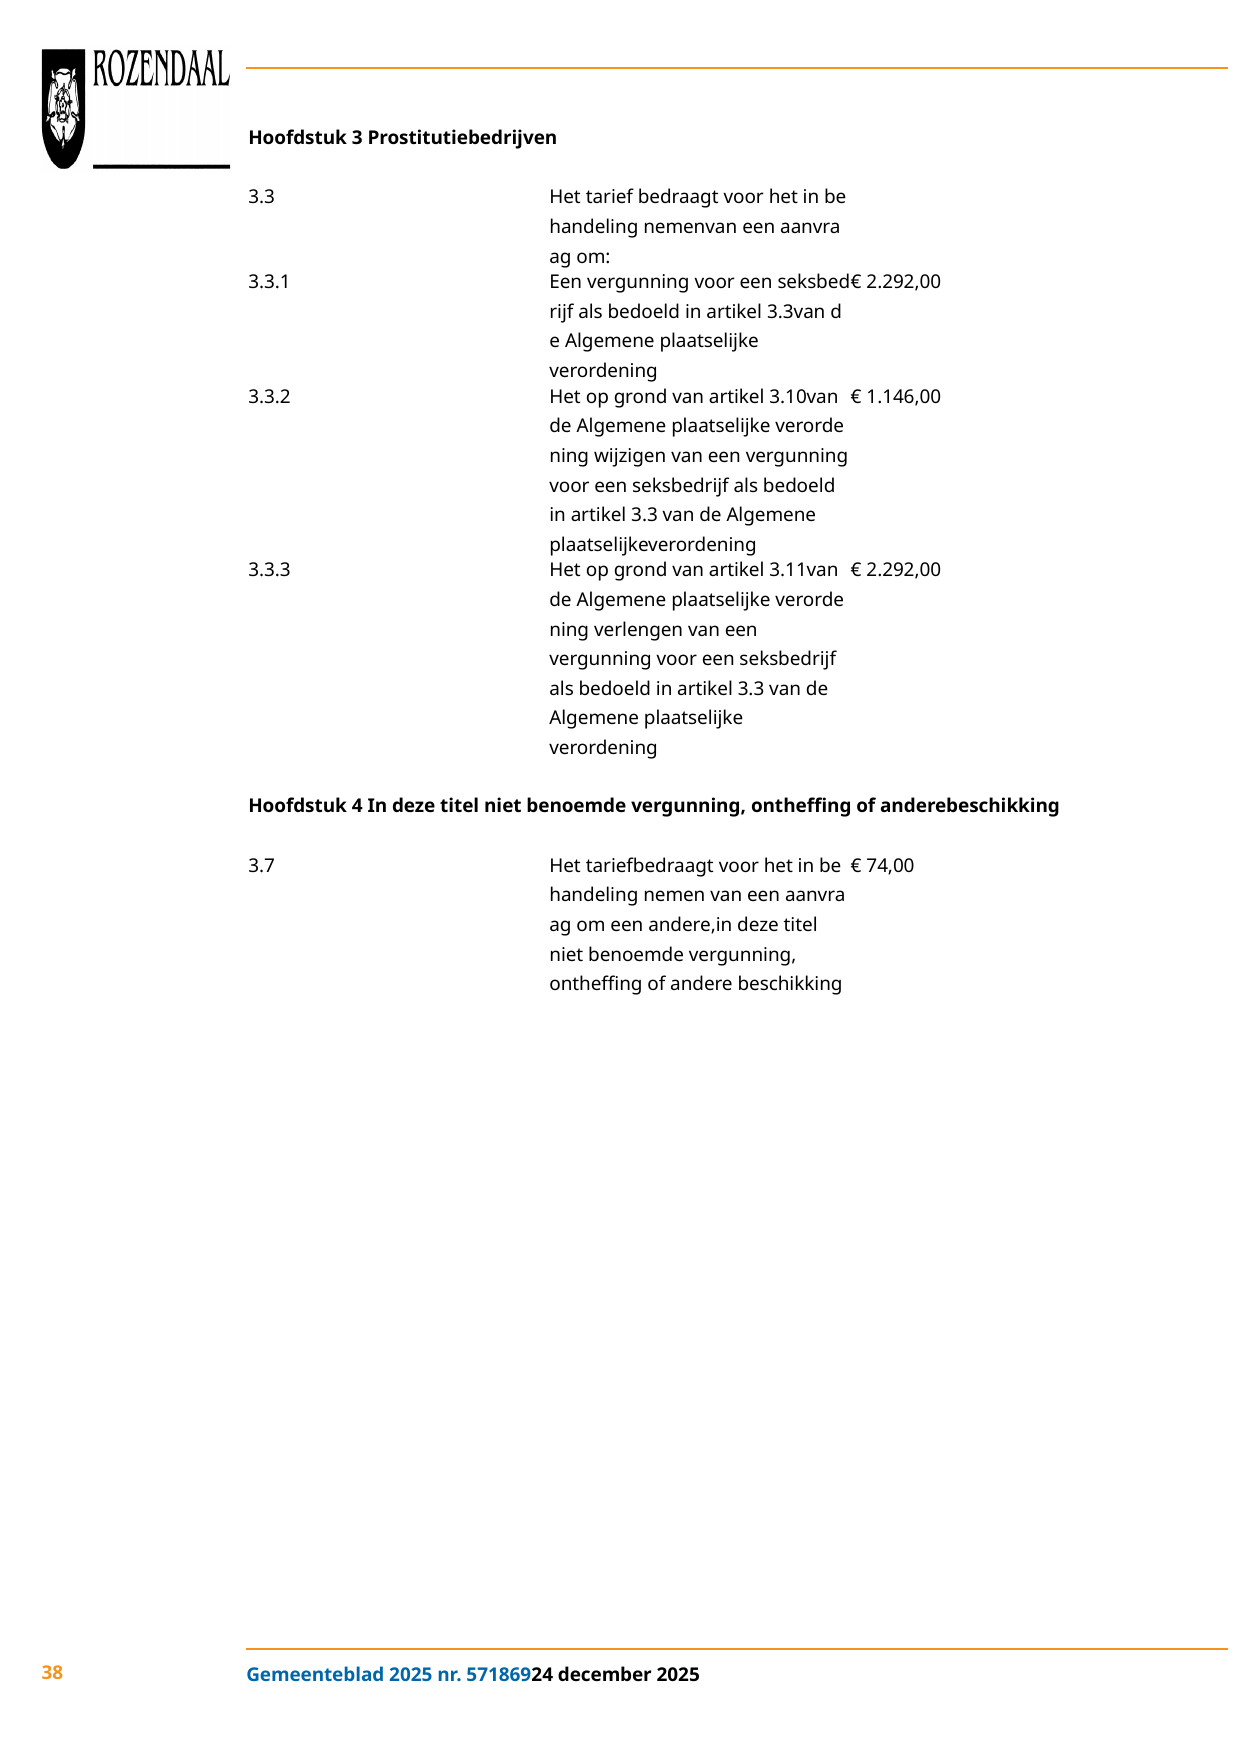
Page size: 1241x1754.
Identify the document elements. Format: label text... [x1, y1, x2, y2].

table_header Het tarief bedraagt voor het in behandeling nemenvan een aanvraag om: [549, 184, 850, 268]
table_cell Het op grond van artikel 3.10van de Algemene plaatselijke verordening wijzigen van een vergunning voor een seksbedrijf als bedoeld in artikel 3.3 van de Algemene plaatselijkeverordening [549, 383, 850, 557]
table_cell Een vergunning voor een seksbedrijf als bedoeld in artikel 3.3van de Algemene plaatselijke verordening [549, 269, 850, 383]
table_header [850, 184, 1152, 268]
text Hoofdstuk 3 Prostitutiebedrijven [248, 124, 1152, 150]
table_header € 74,00 [850, 852, 1152, 996]
picture [41, 47, 231, 172]
table_header 3.3 [248, 184, 549, 268]
table_cell € 2.292,00 [850, 269, 1152, 383]
table_cell 3.3.1 [248, 269, 549, 383]
table_cell 3.3.2 [248, 383, 549, 557]
table_cell 3.3.3 [248, 557, 549, 760]
table_cell € 1.146,00 [850, 383, 1152, 557]
table_header Het tariefbedraagt voor het in behandeling nemen van een aanvraag om een andere,in deze titel niet benoemde vergunning, ontheffing of andere beschikking [549, 852, 850, 996]
table_cell Het op grond van artikel 3.11van de Algemene plaatselijke verordening verlengen van een vergunning voor een seksbedrijf als bedoeld in artikel 3.3 van de Algemene plaatselijke verordening [549, 557, 850, 760]
table_header 3.7 [248, 852, 549, 996]
table_cell € 2.292,00 [850, 557, 1152, 760]
text Hoofdstuk 4 In deze titel niet benoemde vergunning, ontheffing of anderebeschikking [248, 793, 1152, 818]
